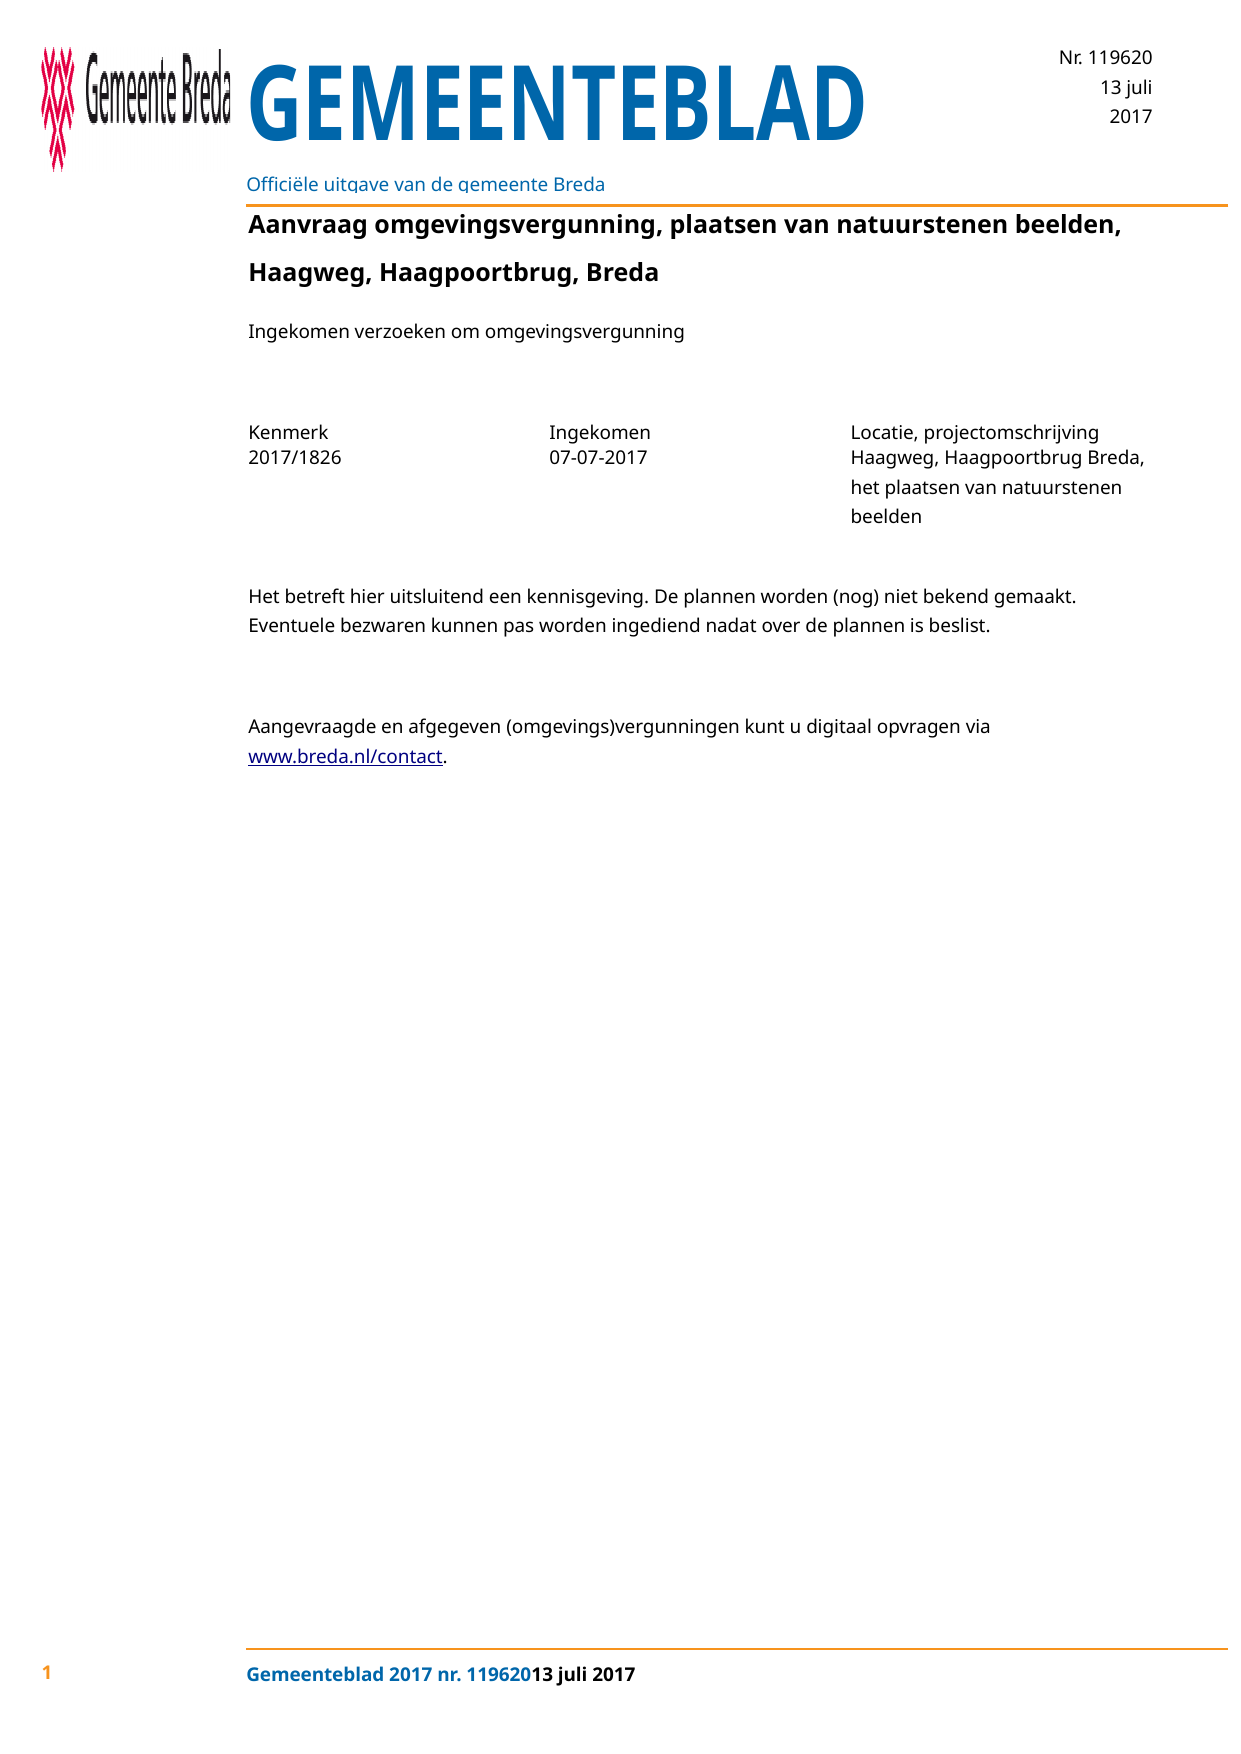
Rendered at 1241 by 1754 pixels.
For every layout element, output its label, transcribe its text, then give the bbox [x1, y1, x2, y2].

text Het betreft hier uitsluitend een kennisgeving. De plannen worden (nog) niet bekend gemaakt. Eventuele bezwaren kunnen pas worden ingediend nadat over de plannen is beslist. [248, 583, 1152, 638]
text Aangevraagde en afgegeven (omgevings)vergunningen kunt u digitaal opvragen via www.breda.nl/contact. [248, 713, 1152, 769]
table_header Locatie, projectomschrijving [850, 419, 1152, 444]
table_cell 07-07-2017 [549, 445, 850, 529]
table_header Kenmerk [248, 419, 549, 444]
text Aanvraag omgevingsvergunning, plaatsen van natuurstenen beelden, Haagweg, Haagpoortbrug, Breda [248, 207, 1152, 288]
text Ingekomen verzoeken om omgevingsvergunning [248, 318, 1152, 344]
table_header Ingekomen [549, 419, 850, 444]
picture [41, 47, 231, 172]
table_cell 2017/1826 [248, 445, 549, 529]
table_cell Haagweg, Haagpoortbrug Breda, het plaatsen van natuurstenen beelden [850, 445, 1152, 529]
